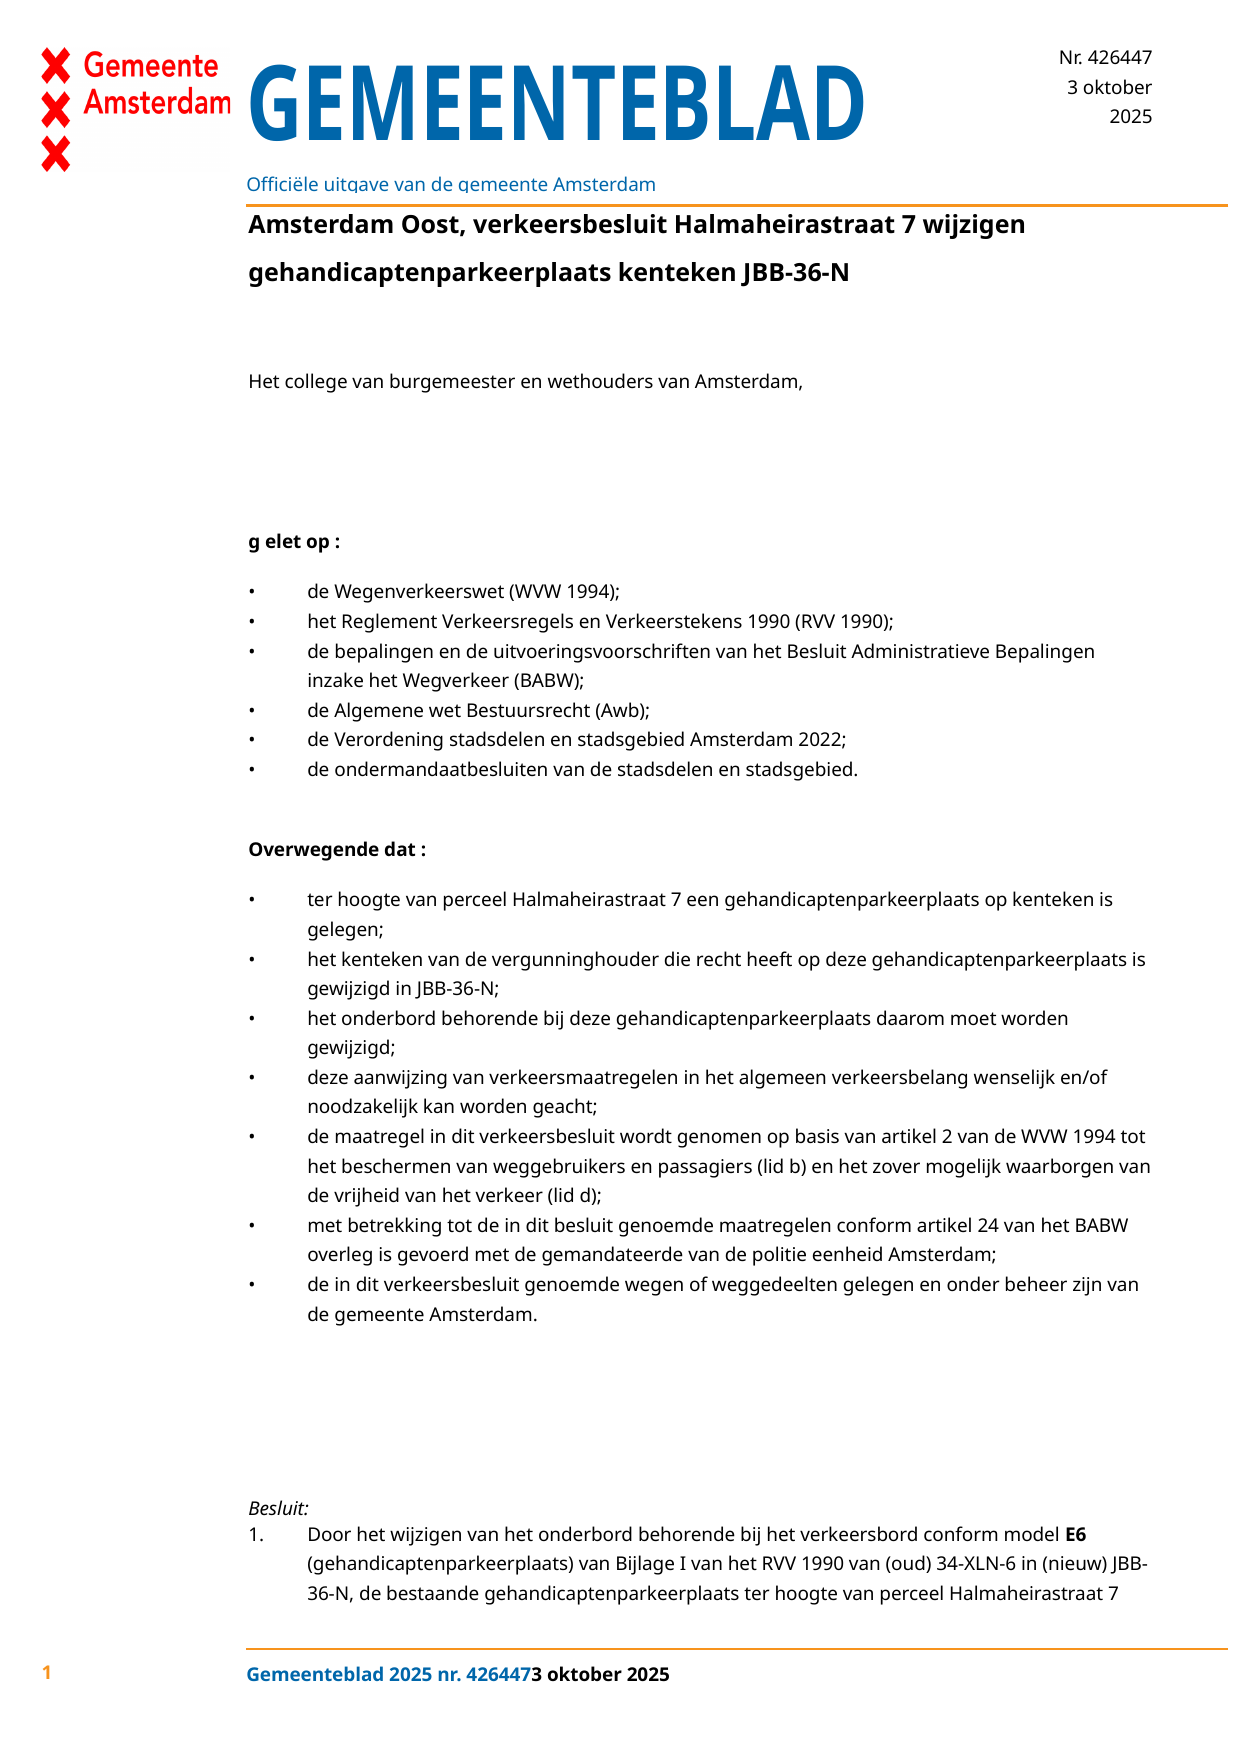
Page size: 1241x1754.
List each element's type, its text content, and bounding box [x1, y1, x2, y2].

picture [41, 47, 231, 172]
list deze aanwijzing van verkeersmaatregelen in het algemeen verkeersbelang wenselijk en/of noodzakelijk kan worden geacht; [248, 1064, 1152, 1119]
list Door het wijzigen van het onderbord behorende bij het verkeersbord conform model E6 (gehandicaptenparkeerplaats) van Bijlage I van het RVV 1990 van (oud) 34-XLN-6 in (nieuw) JBB-36-N, de bestaande gehandicaptenparkeerplaats ter hoogte van perceel Halmaheirastraat 7 [248, 1521, 1152, 1606]
list het onderbord behorende bij deze gehandicaptenparkeerplaats daarom moet worden gewijzigd; [248, 1005, 1152, 1060]
list de in dit verkeersbesluit genoemde wegen of weggedeelten gelegen en onder beheer zijn van de gemeente Amsterdam. [248, 1271, 1152, 1326]
text Amsterdam Oost, verkeersbesluit Halmaheirastraat 7 wijzigen gehandicaptenparkeerplaats kenteken JBB-36-N [248, 207, 1152, 288]
list het Reglement Verkeersregels en Verkeerstekens 1990 (RVV 1990); [248, 608, 1152, 634]
list de bepalingen en de uitvoeringsvoorschriften van het Besluit Administratieve Bepalingen inzake het Wegverkeer (BABW); [248, 638, 1152, 693]
list de Verordening stadsdelen en stadsgebied Amsterdam 2022; [248, 727, 1152, 752]
text Het college van burgemeester en wethouders van Amsterdam, [248, 368, 1152, 394]
list de ondermandaatbesluiten van de stadsdelen en stadsgebied. [248, 756, 1152, 782]
list de maatregel in dit verkeersbesluit wordt genomen op basis van artikel 2 van de WVW 1994 tot het beschermen van weggebruikers en passagiers (lid b) en het zover mogelijk waarborgen van de vrijheid van het verkeer (lid d); [248, 1123, 1152, 1208]
list de Wegenverkeerswet (WVW 1994); [248, 579, 1152, 604]
text Besluit: [248, 1495, 1152, 1521]
list het kenteken van de vergunninghouder die recht heeft op deze gehandicaptenparkeerplaats is gewijzigd in JBB-36-N; [248, 946, 1152, 1001]
text g elet op : [248, 528, 1152, 554]
text Overwegende dat : [248, 836, 1152, 862]
list ter hoogte van perceel Halmaheirastraat 7 een gehandicaptenparkeerplaats op kenteken is gelegen; [248, 887, 1152, 942]
list de Algemene wet Bestuursrecht (Awb); [248, 697, 1152, 723]
list met betrekking tot de in dit besluit genoemde maatregelen conform artikel 24 van het BABW overleg is gevoerd met de gemandateerde van de politie eenheid Amsterdam; [248, 1212, 1152, 1267]
